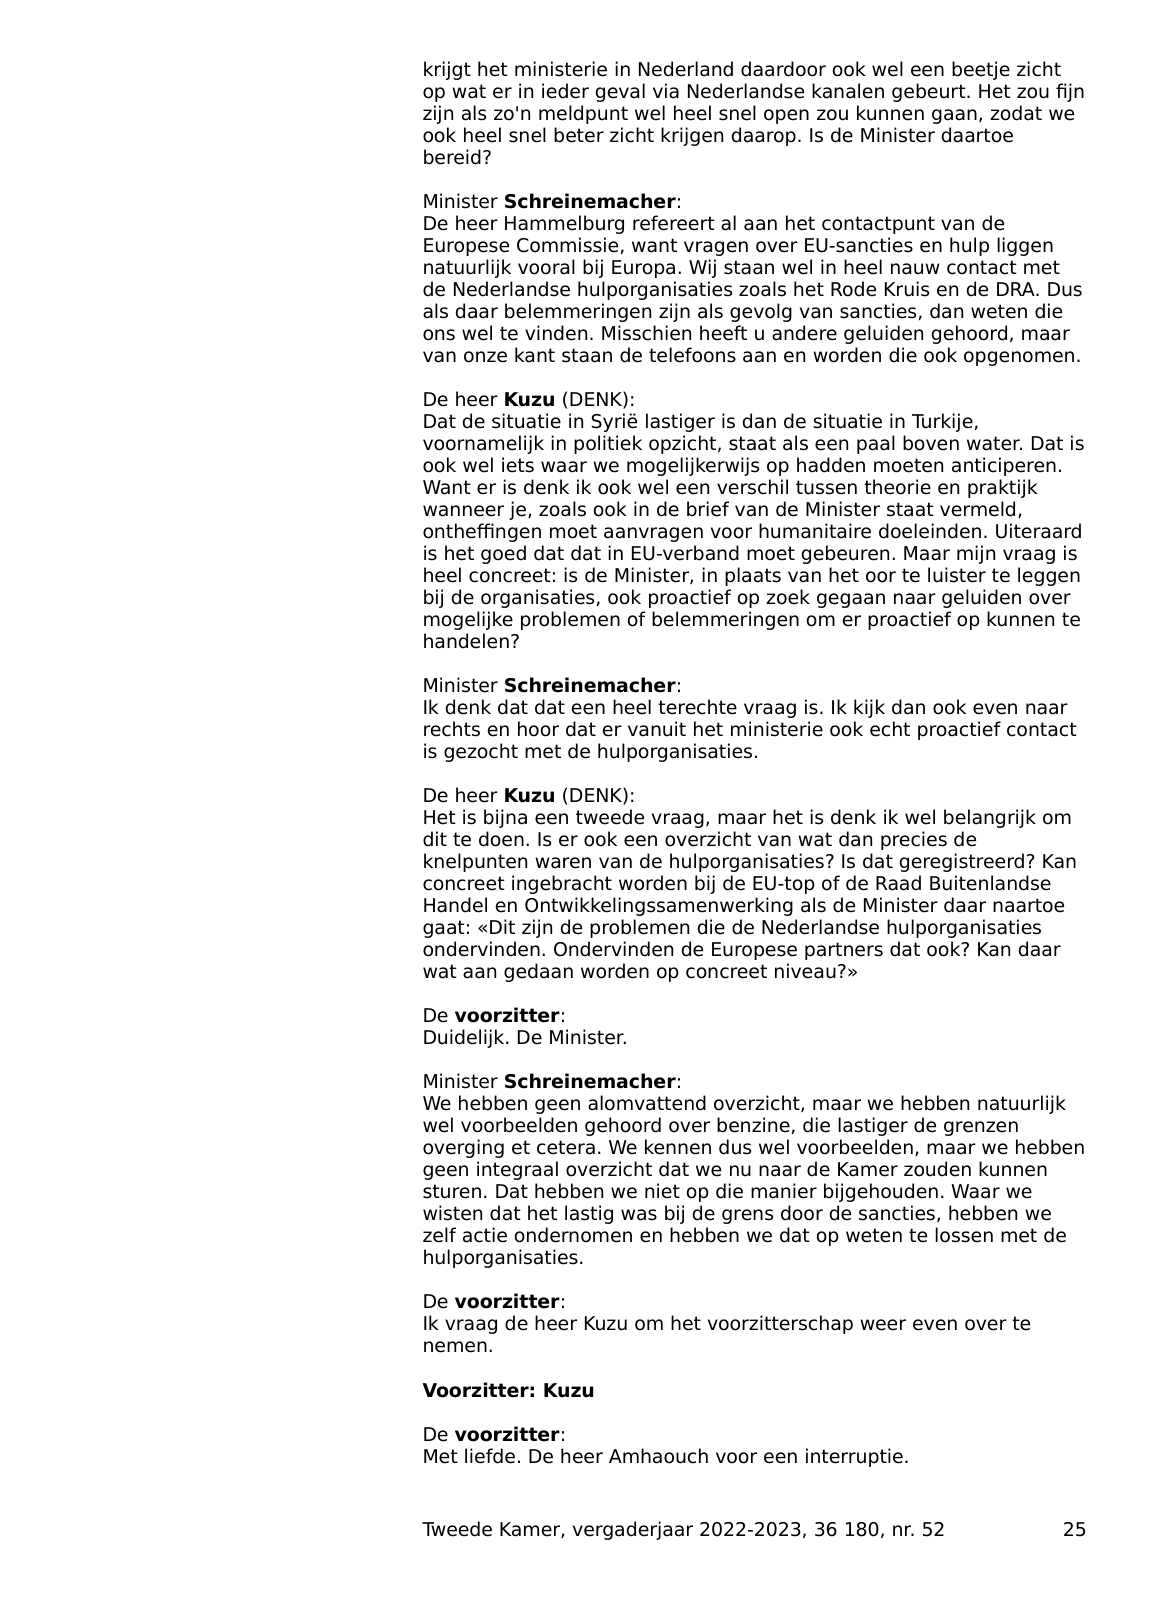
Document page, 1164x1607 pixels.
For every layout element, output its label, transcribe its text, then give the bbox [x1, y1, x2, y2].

text De voorzitter: [422, 1424, 1087, 1446]
text We hebben geen alomvattend overzicht, maar we hebben natuurlijk wel voorbeelden gehoord over benzine, die lastiger de grenzen overging et cetera. We kennen dus wel voorbeelden, maar we hebben geen integraal overzicht dat we nu naar de Kamer zouden kunnen sturen. Dat hebben we niet op die manier bijgehouden. Waar we wisten dat het lastig was bij de grens door de sancties, hebben we zelf actie ondernomen en hebben we dat op weten te lossen met de hulporganisaties. [422, 1093, 1087, 1269]
text Ik vraag de heer Kuzu om het voorzitterschap weer even over te nemen. [422, 1313, 1087, 1357]
text Met liefde. De heer Amhaouch voor een interruptie. [422, 1446, 1087, 1468]
text De heer Kuzu (DENK): [422, 389, 1087, 411]
text Het is bijna een tweede vraag, maar het is denk ik wel belangrijk om dit te doen. Is er ook een overzicht van wat dan precies de knelpunten waren van de hulporganisaties? Is dat geregistreerd? Kan concreet ingebracht worden bij de EU-top of de Raad Buitenlandse Handel en Ontwikkelingssamenwerking als de Minister daar naartoe gaat: «Dit zijn de problemen die de Nederlandse hulporganisaties ondervinden. Ondervinden de Europese partners dat ook? Kan daar wat aan gedaan worden op concreet niveau?» [422, 807, 1087, 983]
text De voorzitter: [422, 1291, 1087, 1313]
text De heer Kuzu (DENK): [422, 785, 1087, 807]
text Ik denk dat dat een heel terechte vraag is. Ik kijk dan ook even naar rechts en hoor dat er vanuit het ministerie ook echt proactief contact is gezocht met de hulporganisaties. [422, 697, 1087, 763]
text Dat de situatie in Syrië lastiger is dan de situatie in Turkije, voornamelijk in politiek opzicht, staat als een paal boven water. Dat is ook wel iets waar we mogelijkerwijs op hadden moeten anticiperen. Want er is denk ik ook wel een verschil tussen theorie en praktijk wanneer je, zoals ook in de brief van de Minister staat vermeld, ontheffingen moet aanvragen voor humanitaire doeleinden. Uiteraard is het goed dat dat in EU-verband moet gebeuren. Maar mijn vraag is heel concreet: is de Minister, in plaats van het oor te luister te leggen bij de organisaties, ook proactief op zoek gegaan naar geluiden over mogelijke problemen of belemmeringen om er proactief op kunnen te handelen? [422, 411, 1087, 653]
text De heer Hammelburg refereert al aan het contactpunt van de Europese Commissie, want vragen over EU-sancties en hulp liggen natuurlijk vooral bij Europa. Wij staan wel in heel nauw contact met de Nederlandse hulporganisaties zoals het Rode Kruis en de DRA. Dus als daar belemmeringen zijn als gevolg van sancties, dan weten die ons wel te vinden. Misschien heeft u andere geluiden gehoord, maar van onze kant staan de telefoons aan en worden die ook opgenomen. [422, 213, 1087, 367]
text krijgt het ministerie in Nederland daardoor ook wel een beetje zicht op wat er in ieder geval via Nederlandse kanalen gebeurt. Het zou fijn zijn als zo'n meldpunt wel heel snel open zou kunnen gaan, zodat we ook heel snel beter zicht krijgen daarop. Is de Minister daartoe bereid? [422, 59, 1087, 169]
text Duidelijk. De Minister. [422, 1027, 1087, 1049]
text De voorzitter: [422, 1005, 1087, 1027]
text Voorzitter: Kuzu [422, 1379, 1087, 1401]
text Minister Schreinemacher: [422, 191, 1087, 213]
text Minister Schreinemacher: [422, 675, 1087, 697]
text Minister Schreinemacher: [422, 1071, 1087, 1093]
